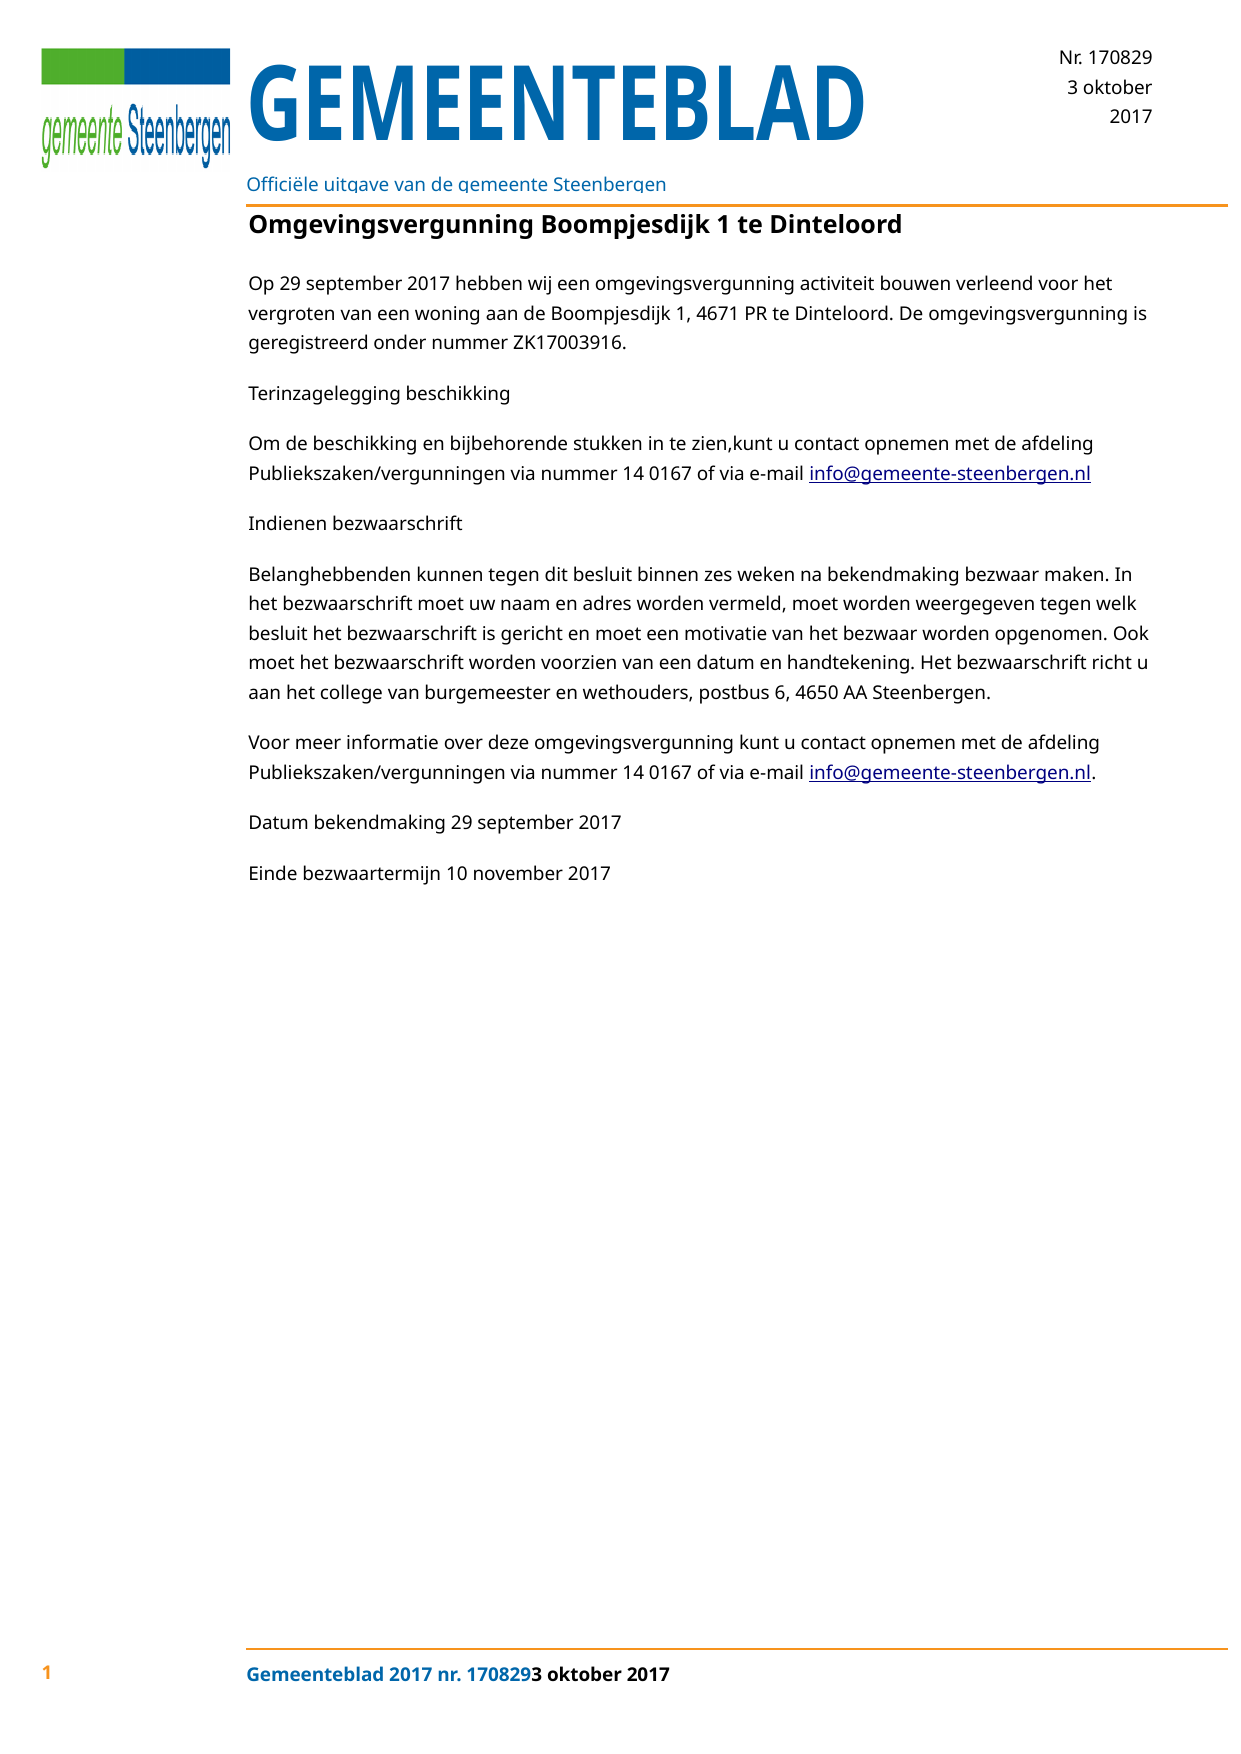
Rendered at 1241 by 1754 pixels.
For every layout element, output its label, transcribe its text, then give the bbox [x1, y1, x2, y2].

text Op 29 september 2017 hebben wij een omgevingsvergunning activiteit bouwen verleend voor het vergroten van een woning aan de Boompjesdijk 1, 4671 PR te Dinteloord. De omgevingsvergunning is geregistreerd onder nummer ZK17003916. [248, 270, 1152, 355]
picture [41, 47, 231, 172]
text Voor meer informatie over deze omgevingsvergunning kunt u contact opnemen met de afdeling Publiekszaken/vergunningen via nummer 14 0167 of via e-mail info@gemeente-steenbergen.nl. [248, 729, 1152, 785]
text Om de beschikking en bijbehorende stukken in te zien,kunt u contact opnemen met de afdeling Publiekszaken/vergunningen via nummer 14 0167 of via e-mail info@gemeente-steenbergen.nl [248, 430, 1152, 486]
text Terinzagelegging beschikking [248, 380, 1152, 406]
text Omgevingsvergunning Boompjesdijk 1 te Dinteloord [248, 207, 1152, 241]
text Indienen bezwaarschrift [248, 510, 1152, 536]
text Einde bezwaartermijn 10 november 2017 [248, 860, 1152, 886]
text Datum bekendmaking 29 september 2017 [248, 809, 1152, 835]
text Belanghebbenden kunnen tegen dit besluit binnen zes weken na bekendmaking bezwaar maken. In het bezwaarschrift moet uw naam en adres worden vermeld, moet worden weergegeven tegen welk besluit het bezwaarschrift is gericht en moet een motivatie van het bezwaar worden opgenomen. Ook moet het bezwaarschrift worden voorzien van een datum en handtekening. Het bezwaarschrift richt u aan het college van burgemeester en wethouders, postbus 6, 4650 AA Steenbergen. [248, 561, 1152, 705]
